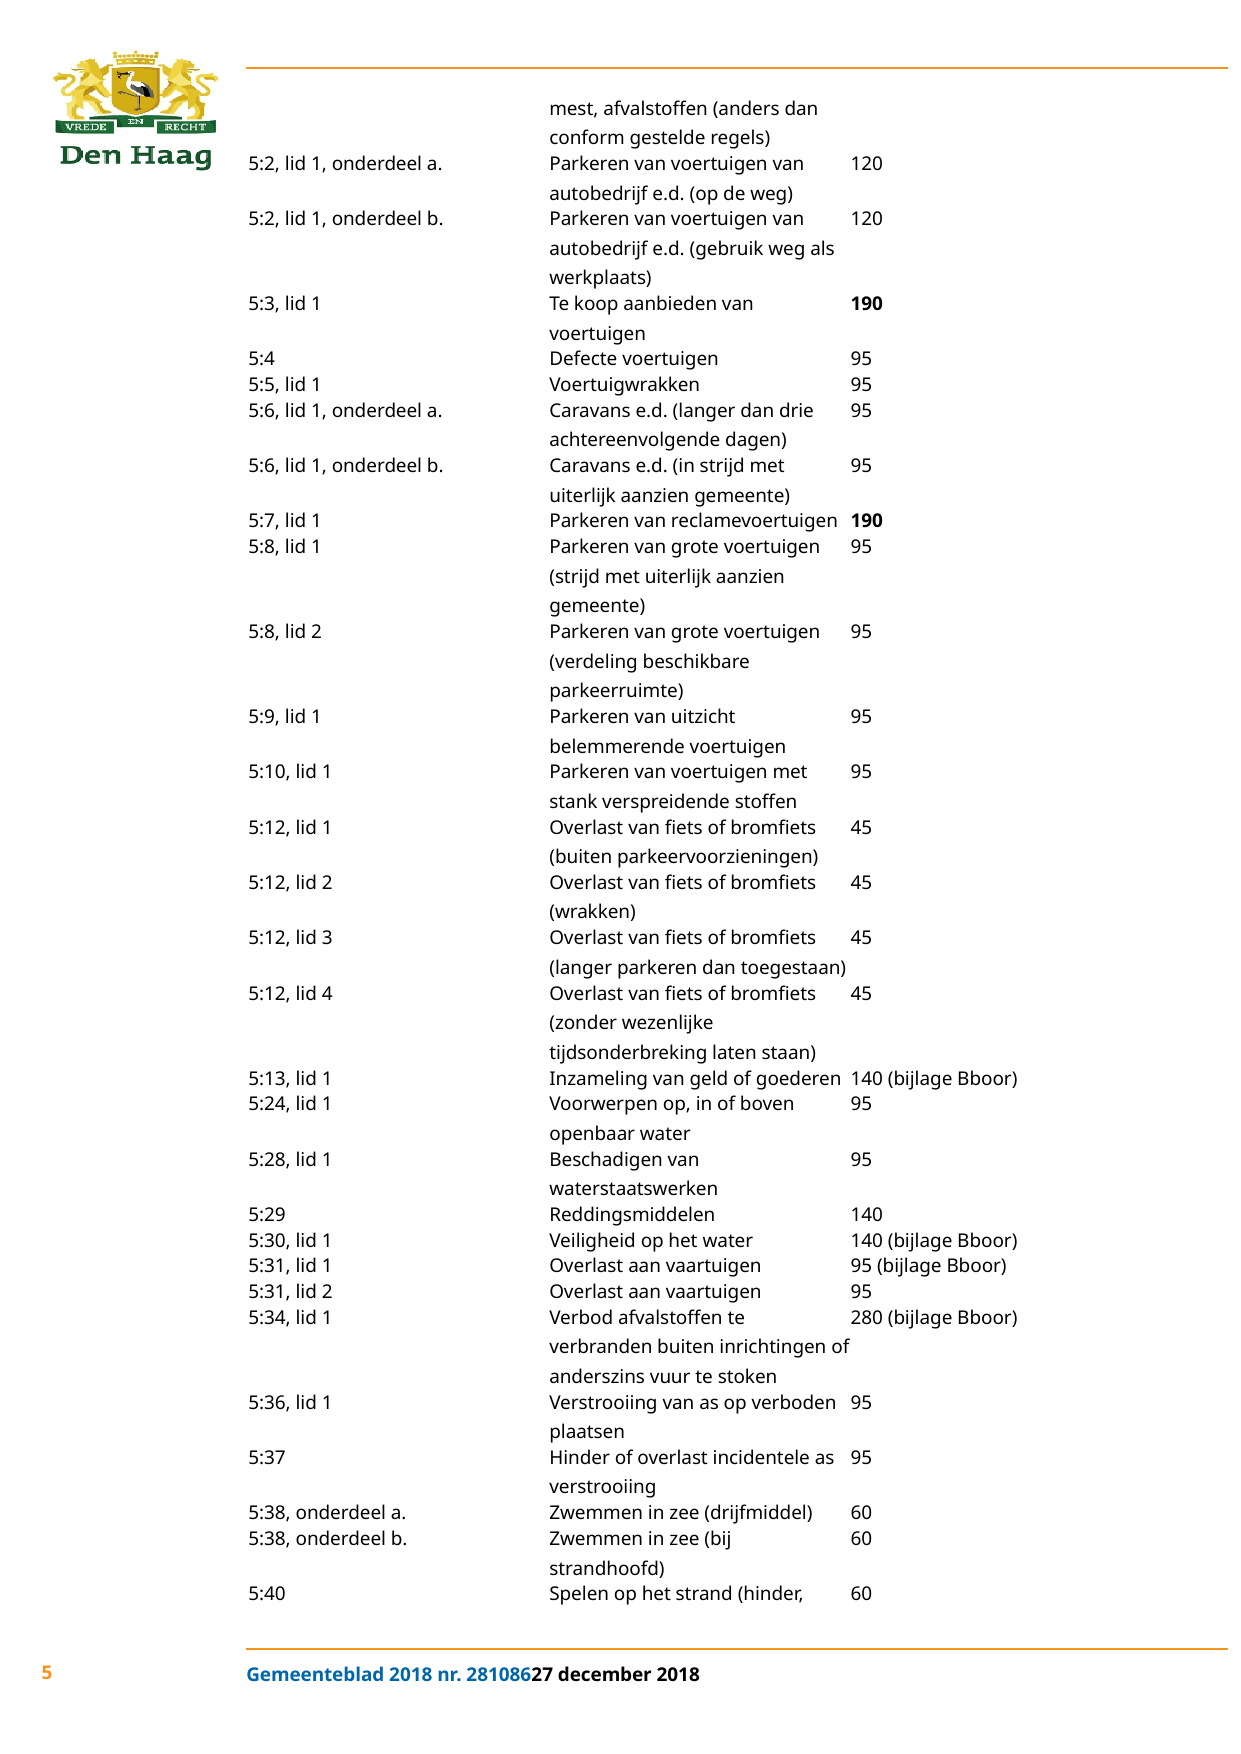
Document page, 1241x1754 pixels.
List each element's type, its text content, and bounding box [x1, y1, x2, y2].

table_cell 5:38, onderdeel b. [248, 1525, 549, 1581]
table_cell 5:28, lid 1 [248, 1146, 549, 1201]
table_cell 95 (bijlage Bboor) [850, 1253, 1152, 1278]
table_cell 45 [850, 980, 1152, 1065]
table_cell Parkeren van grote voertuigen (strijd met uiterlijk aanzien gemeente) [549, 534, 850, 618]
table_cell Te koop aanbieden van voertuigen [549, 290, 850, 346]
table_cell Overlast aan vaartuigen [549, 1278, 850, 1304]
table_cell Parkeren van voertuigen met stank verspreidende stoffen [549, 759, 850, 814]
table_cell 5:12, lid 1 [248, 814, 549, 869]
table_cell 5:36, lid 1 [248, 1389, 549, 1444]
table_cell 280 (bijlage Bboor) [850, 1304, 1152, 1389]
table_cell Parkeren van uitzicht belemmerende voertuigen [549, 703, 850, 758]
table_cell Voertuigwrakken [549, 371, 850, 397]
table_cell 5:24, lid 1 [248, 1090, 549, 1146]
table_cell Parkeren van grote voertuigen (verdeling beschikbare parkeerruimte) [549, 618, 850, 703]
table_cell 95 [850, 534, 1152, 618]
table_cell 95 [850, 1444, 1152, 1499]
table_cell 95 [850, 1278, 1152, 1304]
table_cell [248, 95, 549, 150]
table_cell 5:6, lid 1, onderdeel a. [248, 397, 549, 452]
table_cell mest, afvalstoffen (anders dan conform gestelde regels) [549, 95, 850, 150]
table_cell 95 [850, 618, 1152, 703]
table_cell 95 [850, 703, 1152, 758]
table_cell 140 [850, 1201, 1152, 1227]
table_cell Parkeren van reclamevoertuigen [549, 508, 850, 533]
table_cell Reddingsmiddelen [549, 1201, 850, 1227]
table_cell 5:12, lid 4 [248, 980, 549, 1065]
table_cell 190 [850, 508, 1152, 533]
table_cell Verstrooiing van as op verboden plaatsen [549, 1389, 850, 1444]
table_cell 5:13, lid 1 [248, 1065, 549, 1090]
table_cell Overlast van fiets of bromfiets (wrakken) [549, 869, 850, 924]
table_cell 5:5, lid 1 [248, 371, 549, 397]
table_cell 95 [850, 397, 1152, 452]
table_cell 5:7, lid 1 [248, 508, 549, 533]
table_cell 45 [850, 814, 1152, 869]
table_cell 5:12, lid 3 [248, 925, 549, 980]
table_cell Beschadigen van waterstaatswerken [549, 1146, 850, 1201]
table_cell Defecte voertuigen [549, 346, 850, 371]
table_cell 5:2, lid 1, onderdeel a. [248, 150, 549, 205]
table_cell 5:30, lid 1 [248, 1227, 549, 1252]
table_cell 5:10, lid 1 [248, 759, 549, 814]
table_cell Zwemmen in zee (drijfmiddel) [549, 1500, 850, 1525]
table_cell 5:12, lid 2 [248, 869, 549, 924]
table_cell Spelen op het strand (hinder, [549, 1581, 850, 1606]
table_cell 95 [850, 1389, 1152, 1444]
table_cell 60 [850, 1581, 1152, 1606]
table_cell 190 [850, 290, 1152, 346]
table_cell 120 [850, 205, 1152, 290]
table_cell 5:31, lid 2 [248, 1278, 549, 1304]
table_cell 45 [850, 925, 1152, 980]
table_cell 5:37 [248, 1444, 549, 1499]
table_cell Inzameling van geld of goederen [549, 1065, 850, 1090]
table_cell 5:2, lid 1, onderdeel b. [248, 205, 549, 290]
table_cell Overlast aan vaartuigen [549, 1253, 850, 1278]
table_cell Hinder of overlast incidentele as verstrooiing [549, 1444, 850, 1499]
table_cell 45 [850, 869, 1152, 924]
table_cell 5:8, lid 1 [248, 534, 549, 618]
table_cell Overlast van fiets of bromfiets (langer parkeren dan toegestaan) [549, 925, 850, 980]
table_cell 60 [850, 1525, 1152, 1581]
table_cell Overlast van fiets of bromfiets (zonder wezenlijke tijdsonderbreking laten staan) [549, 980, 850, 1065]
table_cell Verbod afvalstoffen te verbranden buiten inrichtingen of anderszins vuur te stoken [549, 1304, 850, 1389]
table_cell Voorwerpen op, in of boven openbaar water [549, 1090, 850, 1146]
table_cell 5:3, lid 1 [248, 290, 549, 346]
table_cell 120 [850, 150, 1152, 205]
table_cell 140 (bijlage Bboor) [850, 1065, 1152, 1090]
table_cell Parkeren van voertuigen van autobedrijf e.d. (gebruik weg als werkplaats) [549, 205, 850, 290]
table_cell 140 (bijlage Bboor) [850, 1227, 1152, 1252]
table_cell 5:6, lid 1, onderdeel b. [248, 453, 549, 508]
table_cell 95 [850, 346, 1152, 371]
table_cell 5:31, lid 1 [248, 1253, 549, 1278]
table_cell Parkeren van voertuigen van autobedrijf e.d. (op de weg) [549, 150, 850, 205]
table_cell Veiligheid op het water [549, 1227, 850, 1252]
table_cell 5:40 [248, 1581, 549, 1606]
table_cell [850, 95, 1152, 150]
table_cell 5:38, onderdeel a. [248, 1500, 549, 1525]
table_cell 5:8, lid 2 [248, 618, 549, 703]
table_cell Caravans e.d. (langer dan drie achtereenvolgende dagen) [549, 397, 850, 452]
table_cell 95 [850, 371, 1152, 397]
table_cell 95 [850, 1090, 1152, 1146]
picture [41, 47, 231, 172]
table_cell Overlast van fiets of bromfiets (buiten parkeervoorzieningen) [549, 814, 850, 869]
table_cell 95 [850, 1146, 1152, 1201]
table_cell 5:4 [248, 346, 549, 371]
table_cell 95 [850, 453, 1152, 508]
table_cell Zwemmen in zee (bij strandhoofd) [549, 1525, 850, 1581]
table_cell 60 [850, 1500, 1152, 1525]
table_cell 5:34, lid 1 [248, 1304, 549, 1389]
table_cell Caravans e.d. (in strijd met uiterlijk aanzien gemeente) [549, 453, 850, 508]
table_cell 5:29 [248, 1201, 549, 1227]
table_cell 5:9, lid 1 [248, 703, 549, 758]
table_cell 95 [850, 759, 1152, 814]
